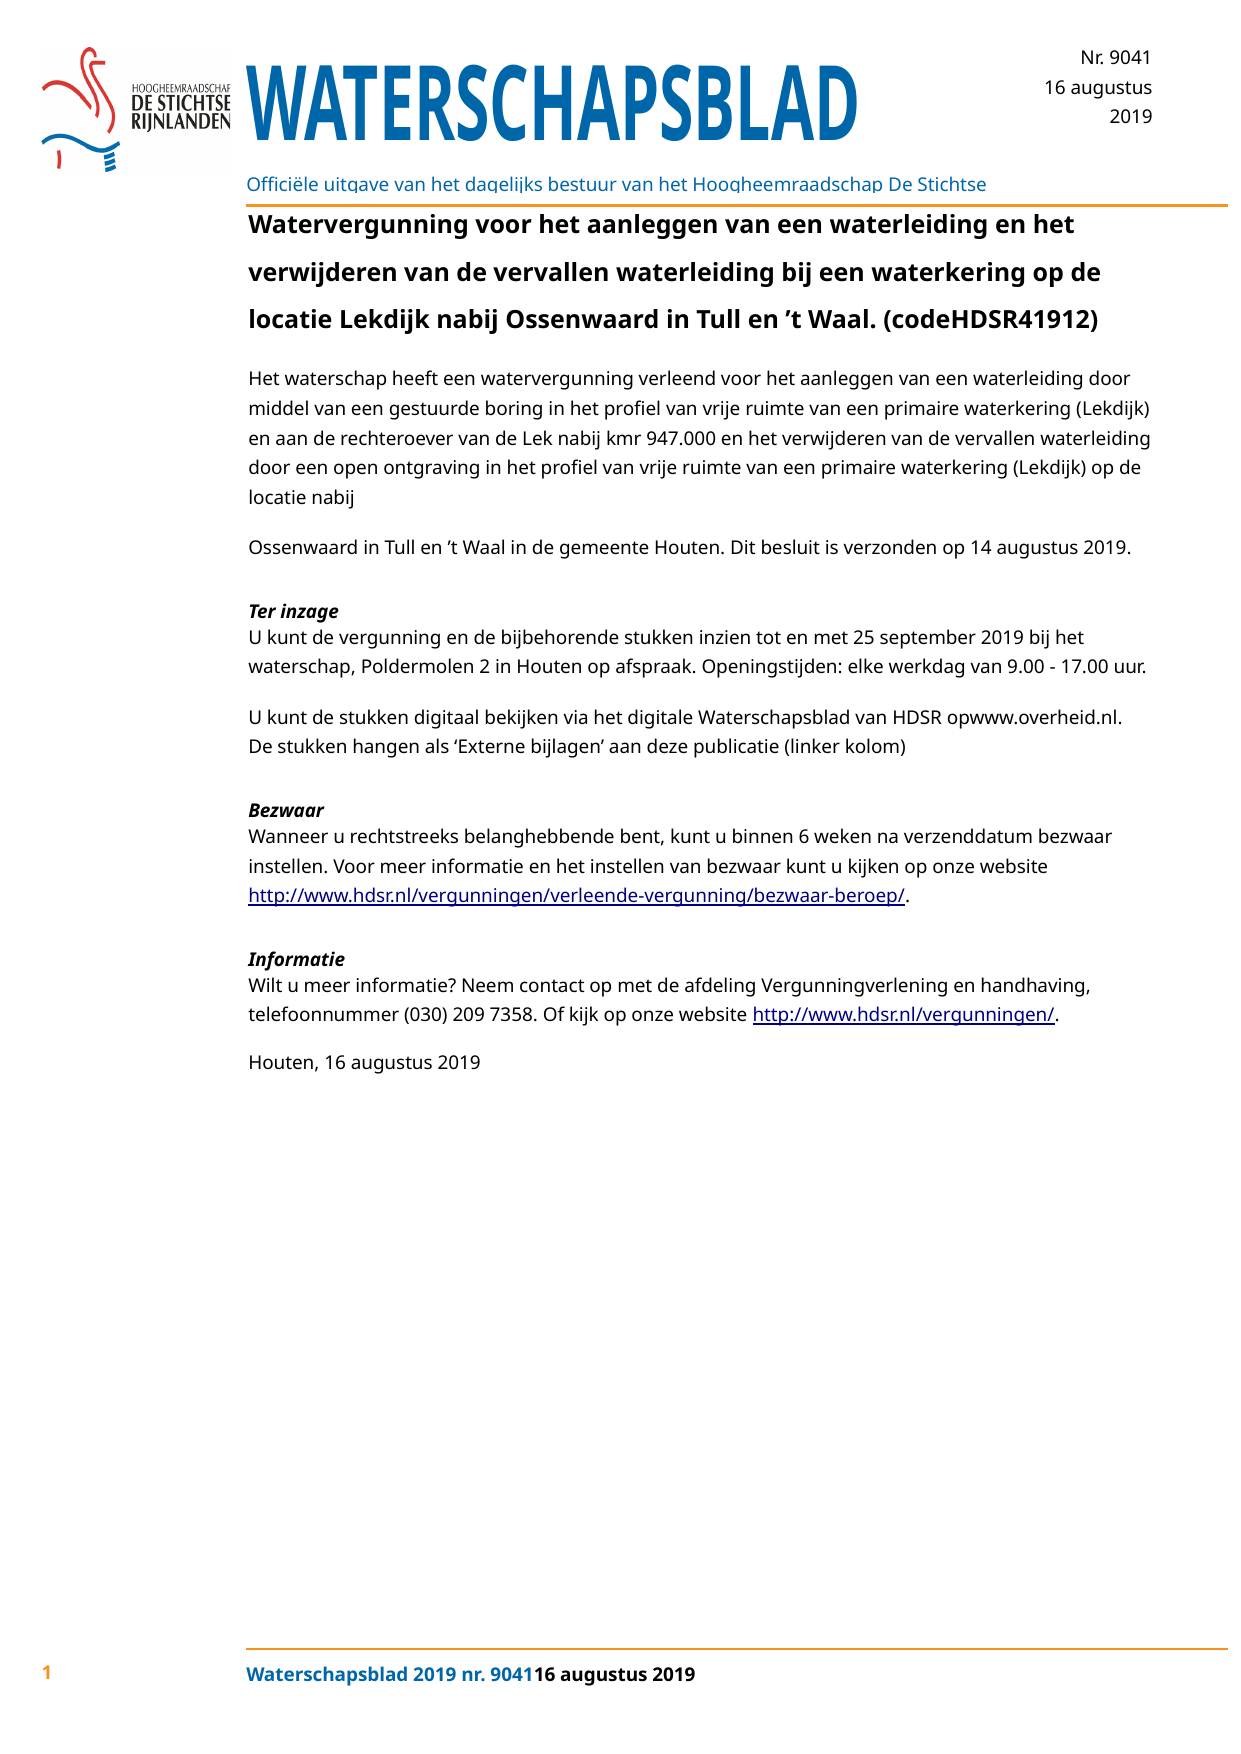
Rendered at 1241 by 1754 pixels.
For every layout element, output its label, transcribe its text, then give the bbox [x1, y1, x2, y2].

text U kunt de stukken digitaal bekijken via het digitale Waterschapsblad van HDSR opwww.overheid.nl. De stukken hangen als ‘Externe bijlagen’ aan deze publicatie (linker kolom) [248, 704, 1152, 759]
text Ter inzage [248, 598, 1152, 624]
text Wanneer u rechtstreeks belanghebbende bent, kunt u binnen 6 weken na verzenddatum bezwaar instellen. Voor meer informatie en het instellen van bezwaar kunt u kijken op onze website http://www.hdsr.nl/vergunningen/verleende-vergunning/bezwaar-beroep/. [248, 823, 1152, 908]
text Watervergunning voor het aanleggen van een waterleiding en het verwijderen van de vervallen waterleiding bij een waterkering op de locatie Lekdijk nabij Ossenwaard in Tull en ’t Waal. (codeHDSR41912) [248, 207, 1152, 336]
text Houten, 16 augustus 2019 [248, 1049, 1152, 1075]
text Bezwaar [248, 797, 1152, 823]
text Wilt u meer informatie? Neem contact op met de afdeling Vergunningverlening en handhaving, telefoonnummer (030) 209 7358. Of kijk op onze website http://www.hdsr.nl/vergunningen/. [248, 972, 1152, 1027]
text U kunt de vergunning en de bijbehorende stukken inzien tot en met 25 september 2019 bij het waterschap, Poldermolen 2 in Houten op afspraak. Openingstijden: elke werkdag van 9.00 - 17.00 uur. [248, 624, 1152, 679]
text Informatie [248, 946, 1152, 972]
picture [41, 47, 231, 172]
text Het waterschap heeft een watervergunning verleend voor het aanleggen van een waterleiding door middel van een gestuurde boring in het profiel van vrije ruimte van een primaire waterkering (Lekdijk) en aan de rechteroever van de Lek nabij kmr 947.000 en het verwijderen van de vervallen waterleiding door een open ontgraving in het profiel van vrije ruimte van een primaire waterkering (Lekdijk) op de locatie nabij [248, 366, 1152, 509]
text Ossenwaard in Tull en ’t Waal in de gemeente Houten. Dit besluit is verzonden op 14 augustus 2019. [248, 534, 1152, 560]
